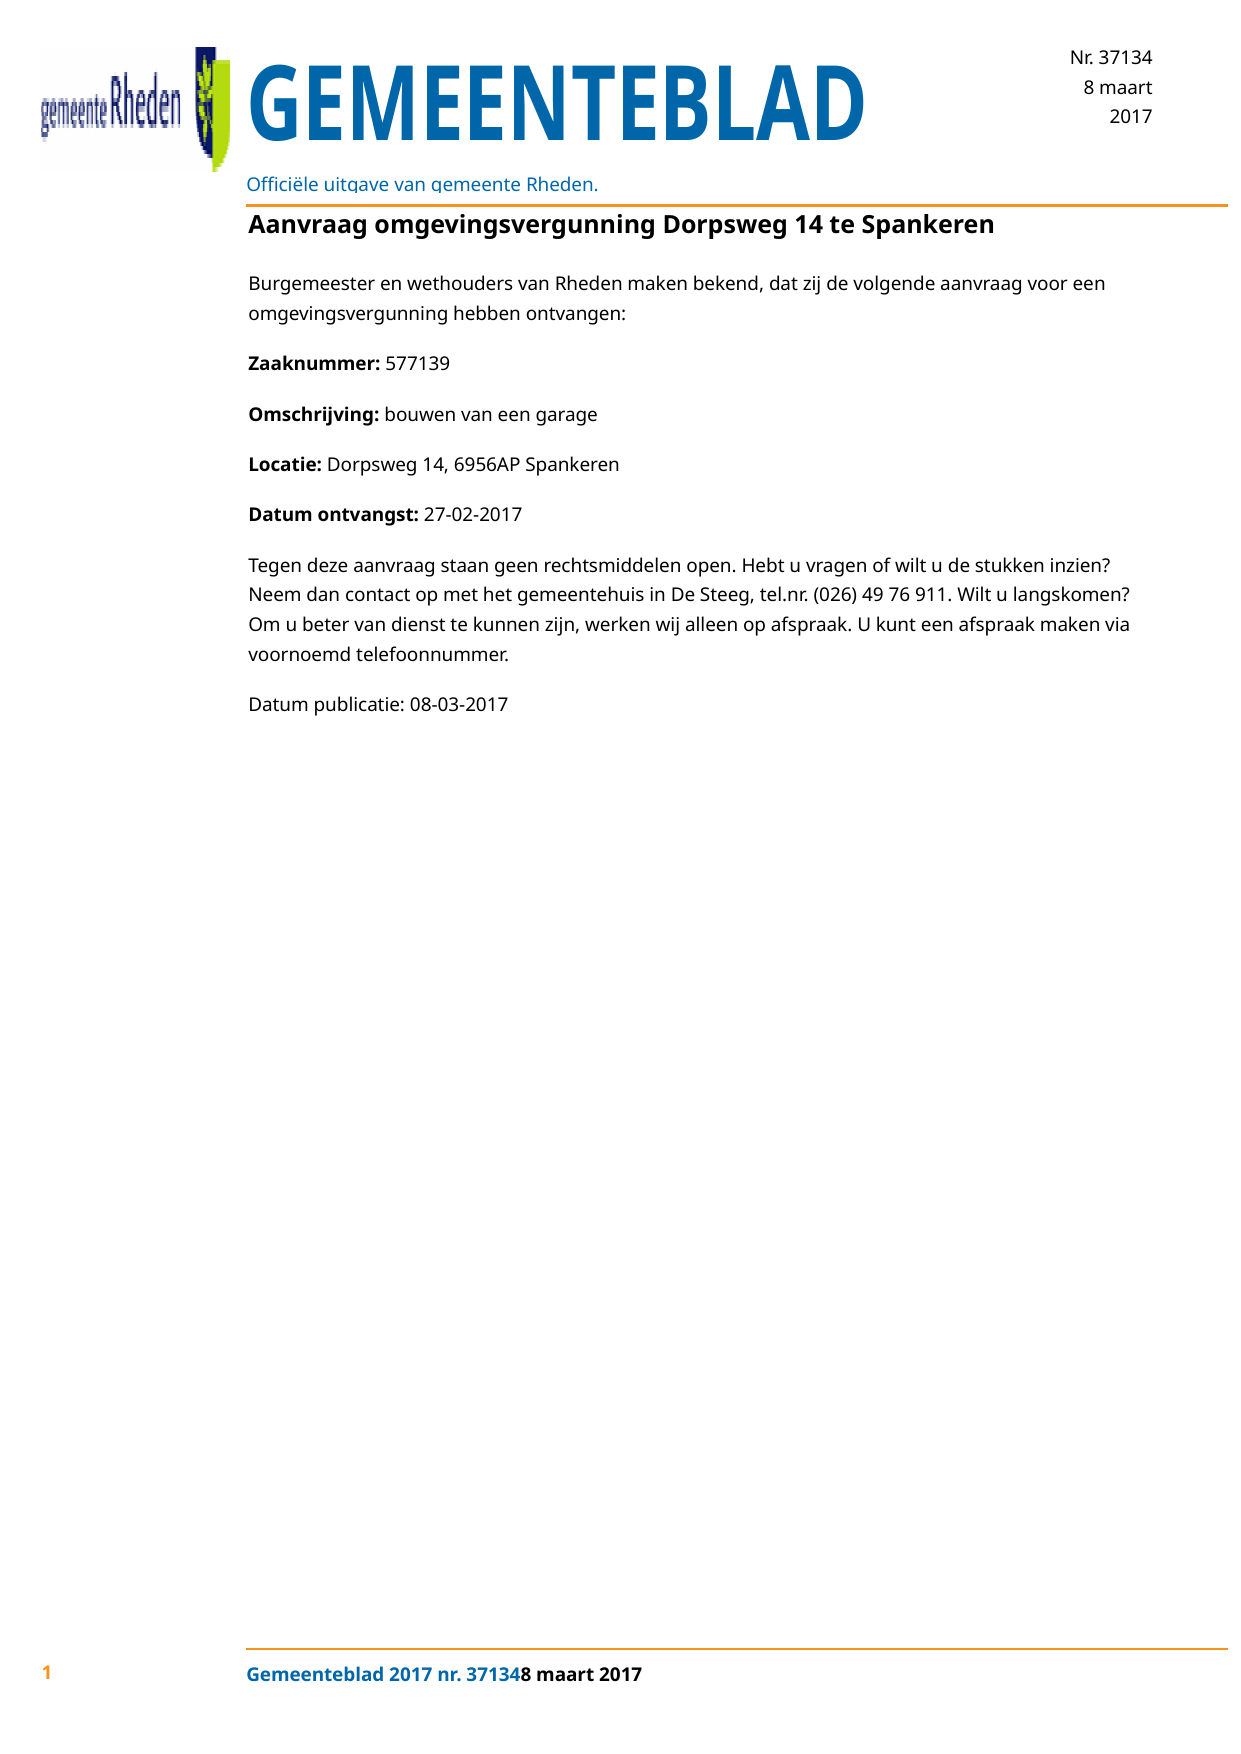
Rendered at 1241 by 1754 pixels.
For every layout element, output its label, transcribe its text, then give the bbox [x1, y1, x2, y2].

text Locatie: Dorpsweg 14, 6956AP Spankeren [248, 451, 1152, 477]
text Burgemeester en wethouders van Rheden maken bekend, dat zij de volgende aanvraag voor een omgevingsvergunning hebben ontvangen: [248, 270, 1152, 326]
text Tegen deze aanvraag staan geen rechtsmiddelen open. Hebt u vragen of wilt u de stukken inzien? Neem dan contact op met het gemeentehuis in De Steeg, tel.nr. (026) 49 76 911. Wilt u langskomen? Om u beter van dienst te kunnen zijn, werken wij alleen op afspraak. U kunt een afspraak maken via voornoemd telefoonnummer. [248, 552, 1152, 666]
text Aanvraag omgevingsvergunning Dorpsweg 14 te Spankeren [248, 207, 1152, 241]
text Zaaknummer: 577139 [248, 350, 1152, 376]
picture [41, 47, 231, 172]
text Omschrijving: bouwen van een garage [248, 401, 1152, 426]
text Datum publicatie: 08-03-2017 [248, 691, 1152, 717]
text Datum ontvangst: 27-02-2017 [248, 502, 1152, 527]
